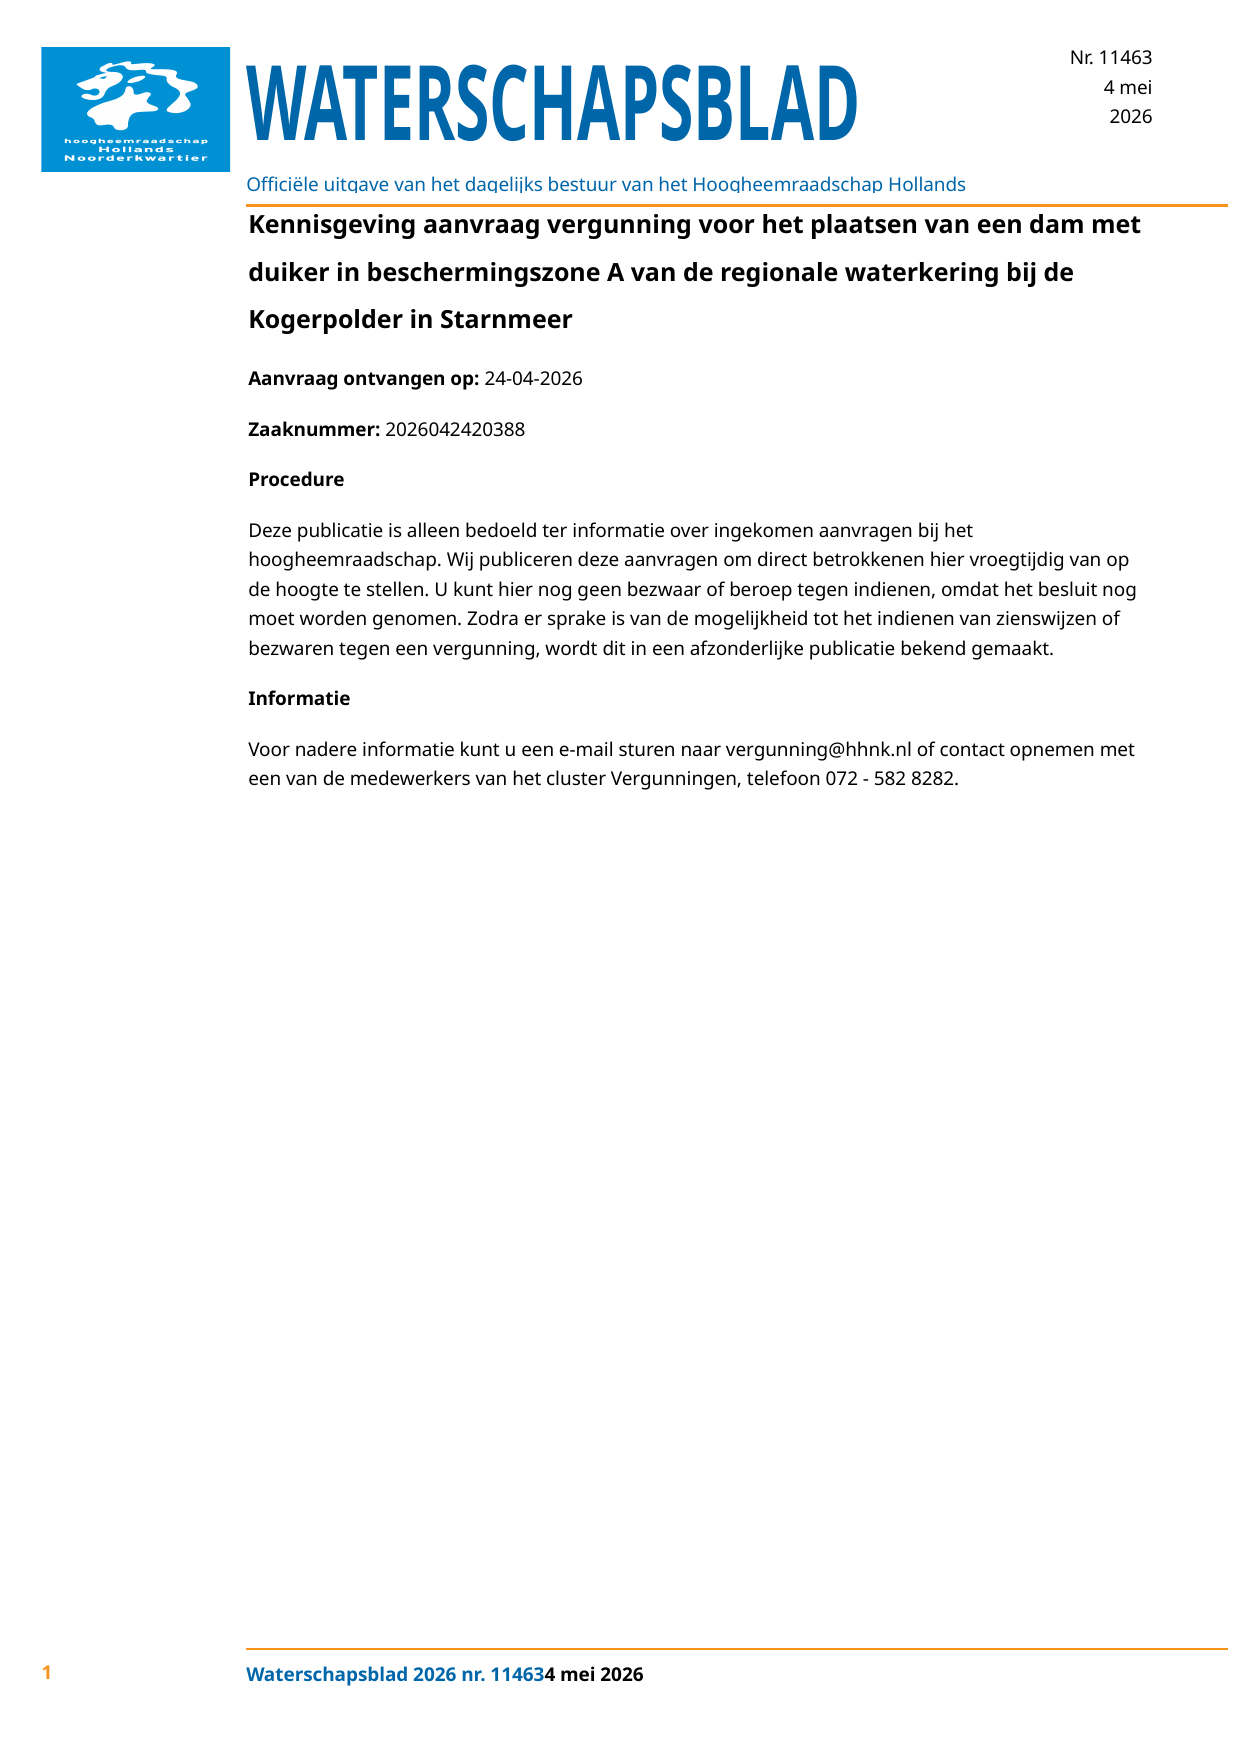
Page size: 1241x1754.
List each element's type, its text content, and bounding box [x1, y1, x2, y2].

text Aanvraag ontvangen op: 24-04-2026 [248, 366, 1152, 391]
picture [129, 76, 144, 82]
picture [118, 62, 197, 112]
picture [78, 64, 122, 99]
text Zaaknummer: 2026042420388 [248, 416, 1152, 442]
picture [88, 87, 157, 130]
text Kennisgeving aanvraag vergunning voor het plaatsen van een dam met duiker in beschermingszone A van de regionale waterkering bij de Kogerpolder in Starnmeer [248, 207, 1152, 336]
text Informatie [248, 686, 1152, 711]
text Procedure [248, 466, 1152, 492]
text Deze publicatie is alleen bedoeld ter informatie over ingekomen aanvragen bij het hoogheemraadschap. Wij publiceren deze aanvragen om direct betrokkenen hier vroegtijdig van op de hoogte te stellen. U kunt hier nog geen bezwaar of beroep tegen indienen, omdat het besluit nog moet worden genomen. Zodra er sprake is van de mogelijkheid tot het indienen van zienswijzen of bezwaren tegen een vergunning, wordt dit in een afzonderlijke publicatie bekend gemaakt. [248, 517, 1152, 661]
text Voor nadere informatie kunt u een e-mail sturen naar vergunning@hhnk.nl of contact opnemen met een van de medewerkers van het cluster Vergunningen, telefoon 072 - 582 8282. [248, 736, 1152, 791]
